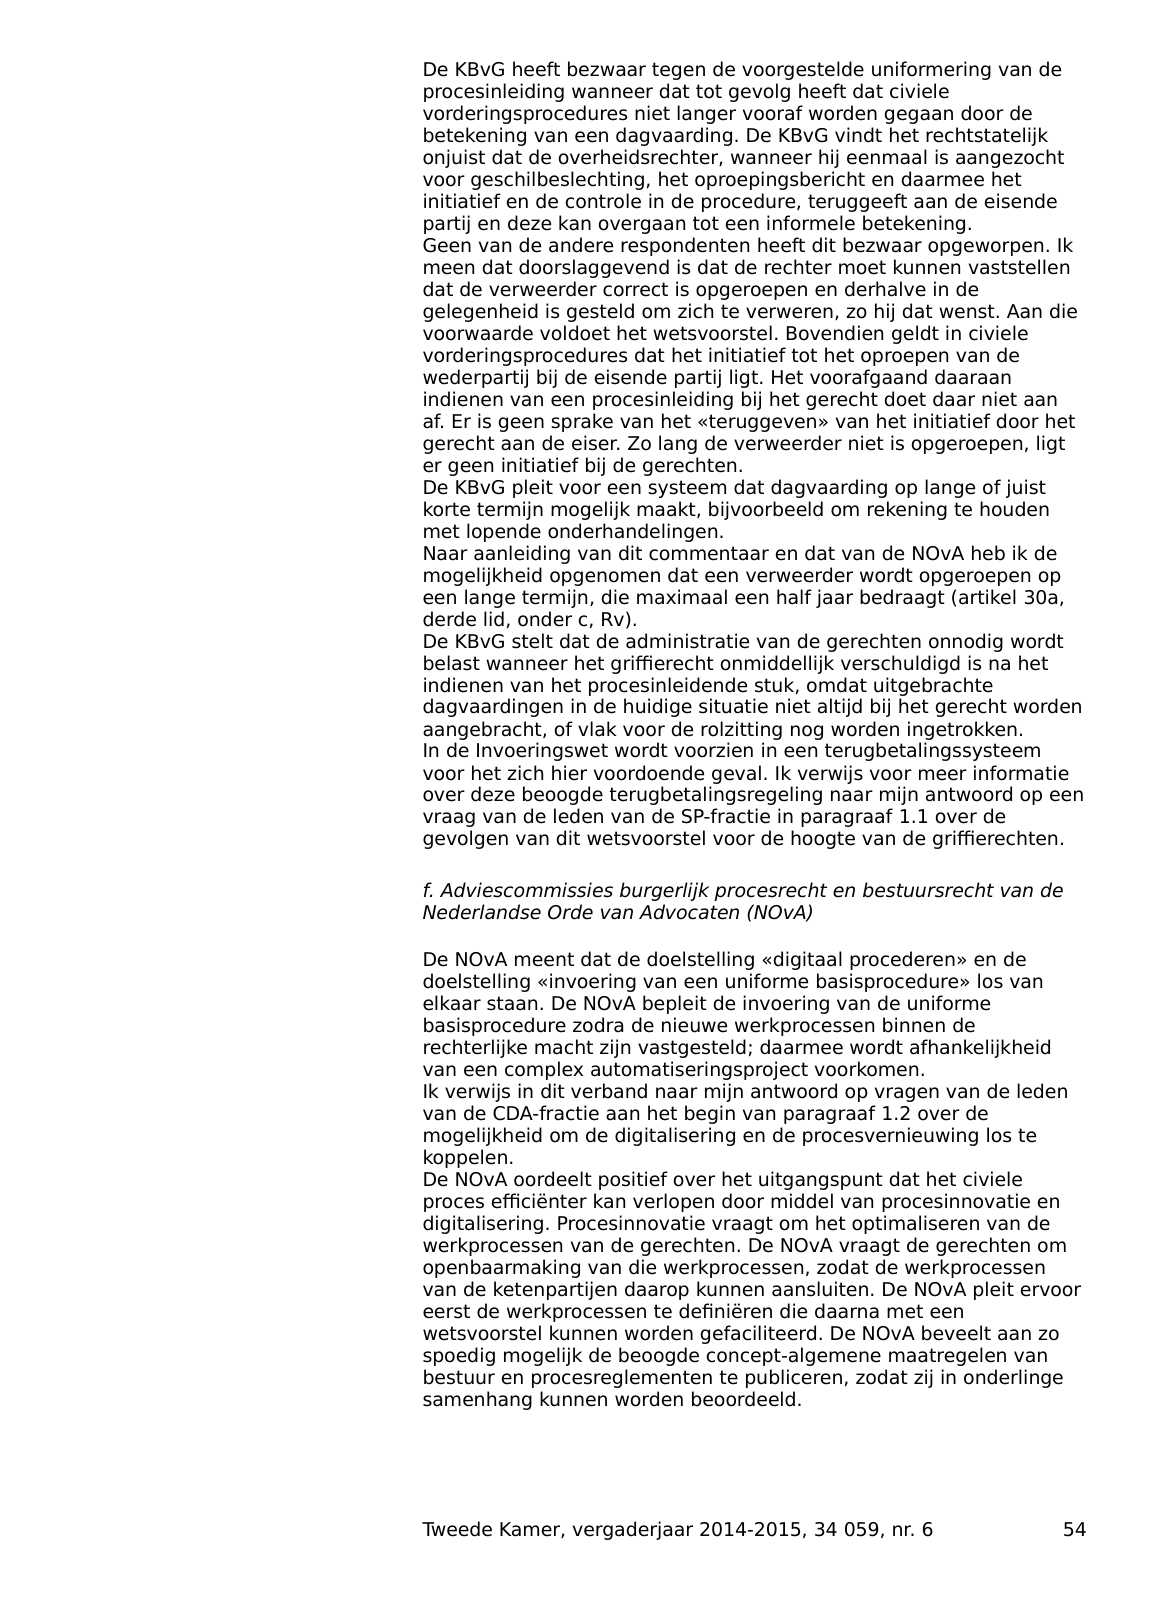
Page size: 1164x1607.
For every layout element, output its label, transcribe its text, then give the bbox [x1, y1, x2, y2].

text De NOvA meent dat de doelstelling «digitaal procederen» en de doelstelling «invoering van een uniforme basisprocedure» los van elkaar staan. De NOvA bepleit de invoering van de uniforme basisprocedure zodra de nieuwe werkprocessen binnen de rechterlijke macht zijn vastgesteld; daarmee wordt afhankelijkheid van een complex automatiseringsproject voorkomen. [422, 949, 1087, 1081]
text Ik verwijs in dit verband naar mijn antwoord op vragen van de leden van de CDA-fractie aan het begin van paragraaf 1.2 over de mogelijkheid om de digitalisering en de procesvernieuwing los te koppelen. [422, 1081, 1087, 1169]
text Naar aanleiding van dit commentaar en dat van de NOvA heb ik de mogelijkheid opgenomen dat een verweerder wordt opgeroepen op een lange termijn, die maximaal een half jaar bedraagt (artikel 30a, derde lid, onder c, Rv). [422, 543, 1087, 631]
text De KBvG heeft bezwaar tegen de voorgestelde uniformering van de procesinleiding wanneer dat tot gevolg heeft dat civiele vorderingsprocedures niet langer vooraf worden gegaan door de betekening van een dagvaarding. De KBvG vindt het rechtstatelijk onjuist dat de overheidsrechter, wanneer hij eenmaal is aangezocht voor geschilbeslechting, het oproepingsbericht en daarmee het initiatief en de controle in de procedure, teruggeeft aan de eisende partij en deze kan overgaan tot een informele betekening. [422, 59, 1087, 235]
text De KBvG pleit voor een systeem dat dagvaarding op lange of juist korte termijn mogelijk maakt, bijvoorbeeld om rekening te houden met lopende onderhandelingen. [422, 477, 1087, 543]
text Geen van de andere respondenten heeft dit bezwaar opgeworpen. Ik meen dat doorslaggevend is dat de rechter moet kunnen vaststellen dat de verweerder correct is opgeroepen en derhalve in de gelegenheid is gesteld om zich te verweren, zo hij dat wenst. Aan die voorwaarde voldoet het wetsvoorstel. Bovendien geldt in civiele vorderingsprocedures dat het initiatief tot het oproepen van de wederpartij bij de eisende partij ligt. Het voorafgaand daaraan indienen van een procesinleiding bij het gerecht doet daar niet aan af. Er is geen sprake van het «teruggeven» van het initiatief door het gerecht aan de eiser. Zo lang de verweerder niet is opgeroepen, ligt er geen initiatief bij de gerechten. [422, 235, 1087, 477]
text De KBvG stelt dat de administratie van de gerechten onnodig wordt belast wanneer het griffierecht onmiddellijk verschuldigd is na het indienen van het procesinleidende stuk, omdat uitgebrachte dagvaardingen in de huidige situatie niet altijd bij het gerecht worden aangebracht, of vlak voor de rolzitting nog worden ingetrokken. [422, 631, 1087, 740]
subtitle f. Adviescommissies burgerlijk procesrecht en bestuursrecht van de Nederlandse Orde van Advocaten (NOvA) [422, 880, 1087, 924]
text In de Invoeringswet wordt voorzien in een terugbetalingssysteem voor het zich hier voordoende geval. Ik verwijs voor meer informatie over deze beoogde terugbetalingsregeling naar mijn antwoord op een vraag van de leden van de SP-fractie in paragraaf 1.1 over de gevolgen van dit wetsvoorstel voor de hoogte van de griffierechten. [422, 740, 1087, 850]
text De NOvA oordeelt positief over het uitgangspunt dat het civiele proces efficiënter kan verlopen door middel van procesinnovatie en digitalisering. Procesinnovatie vraagt om het optimaliseren van de werkprocessen van de gerechten. De NOvA vraagt de gerechten om openbaarmaking van die werkprocessen, zodat de werkprocessen van de ketenpartijen daarop kunnen aansluiten. De NOvA pleit ervoor eerst de werkprocessen te definiëren die daarna met een wetsvoorstel kunnen worden gefaciliteerd. De NOvA beveelt aan zo spoedig mogelijk de beoogde concept-algemene maatregelen van bestuur en procesreglementen te publiceren, zodat zij in onderlinge samenhang kunnen worden beoordeeld. [422, 1169, 1087, 1411]
